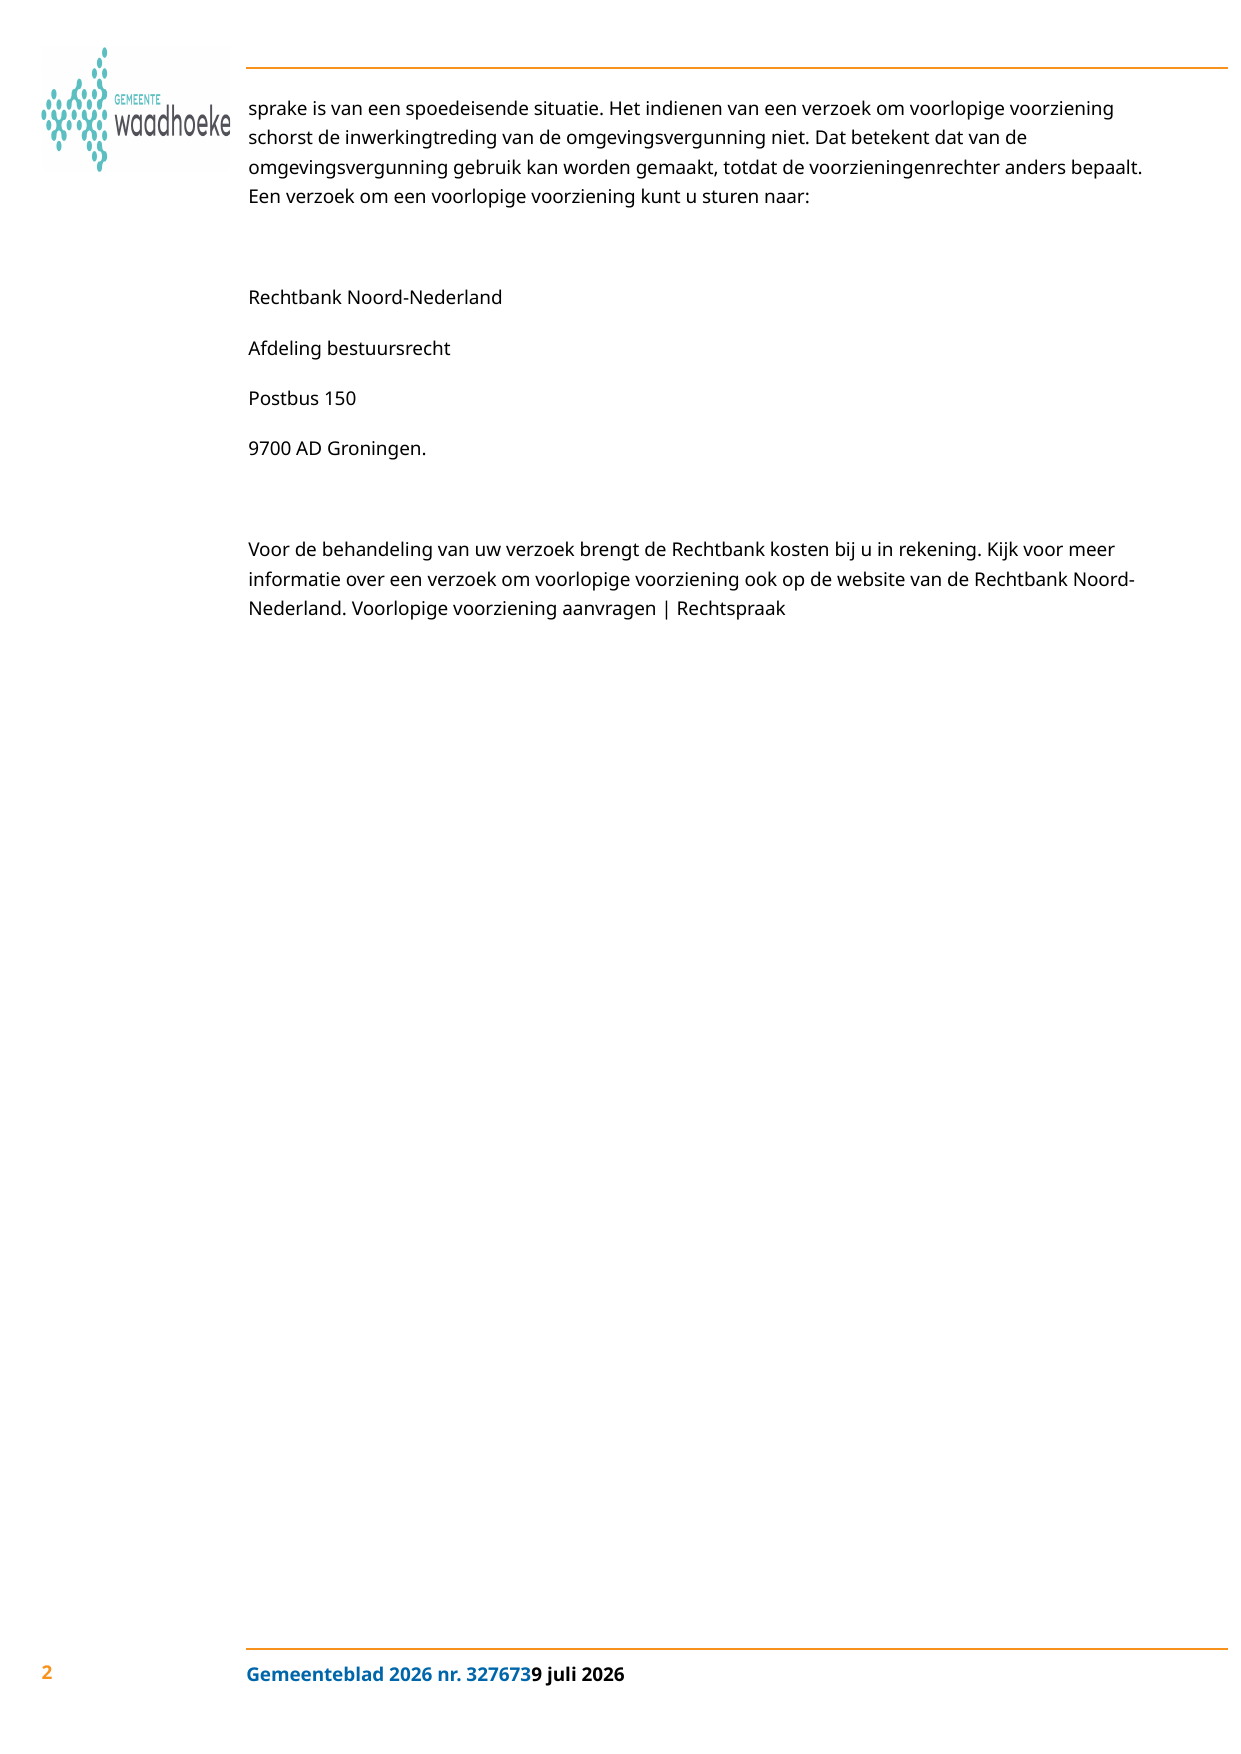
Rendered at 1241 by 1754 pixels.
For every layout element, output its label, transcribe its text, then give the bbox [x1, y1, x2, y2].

text Rechtbank Noord-Nederland [248, 284, 1152, 310]
text sprake is van een spoedeisende situatie. Het indienen van een verzoek om voorlopige voorziening schorst de inwerkingtreding van de omgevingsvergunning niet. Dat betekent dat van de omgevingsvergunning gebruik kan worden gemaakt, totdat de voorzieningenrechter anders bepaalt. Een verzoek om een voorlopige voorziening kunt u sturen naar: [248, 95, 1152, 209]
picture [41, 47, 231, 172]
text Postbus 150 [248, 385, 1152, 411]
text 9700 AD Groningen. [248, 436, 1152, 461]
text Afdeling bestuursrecht [248, 335, 1152, 361]
text Voor de behandeling van uw verzoek brengt de Rechtbank kosten bij u in rekening. Kijk voor meer informatie over een verzoek om voorlopige voorziening ook op de website van de Rechtbank Noord-Nederland. Voorlopige voorziening aanvragen | Rechtspraak [248, 536, 1152, 621]
